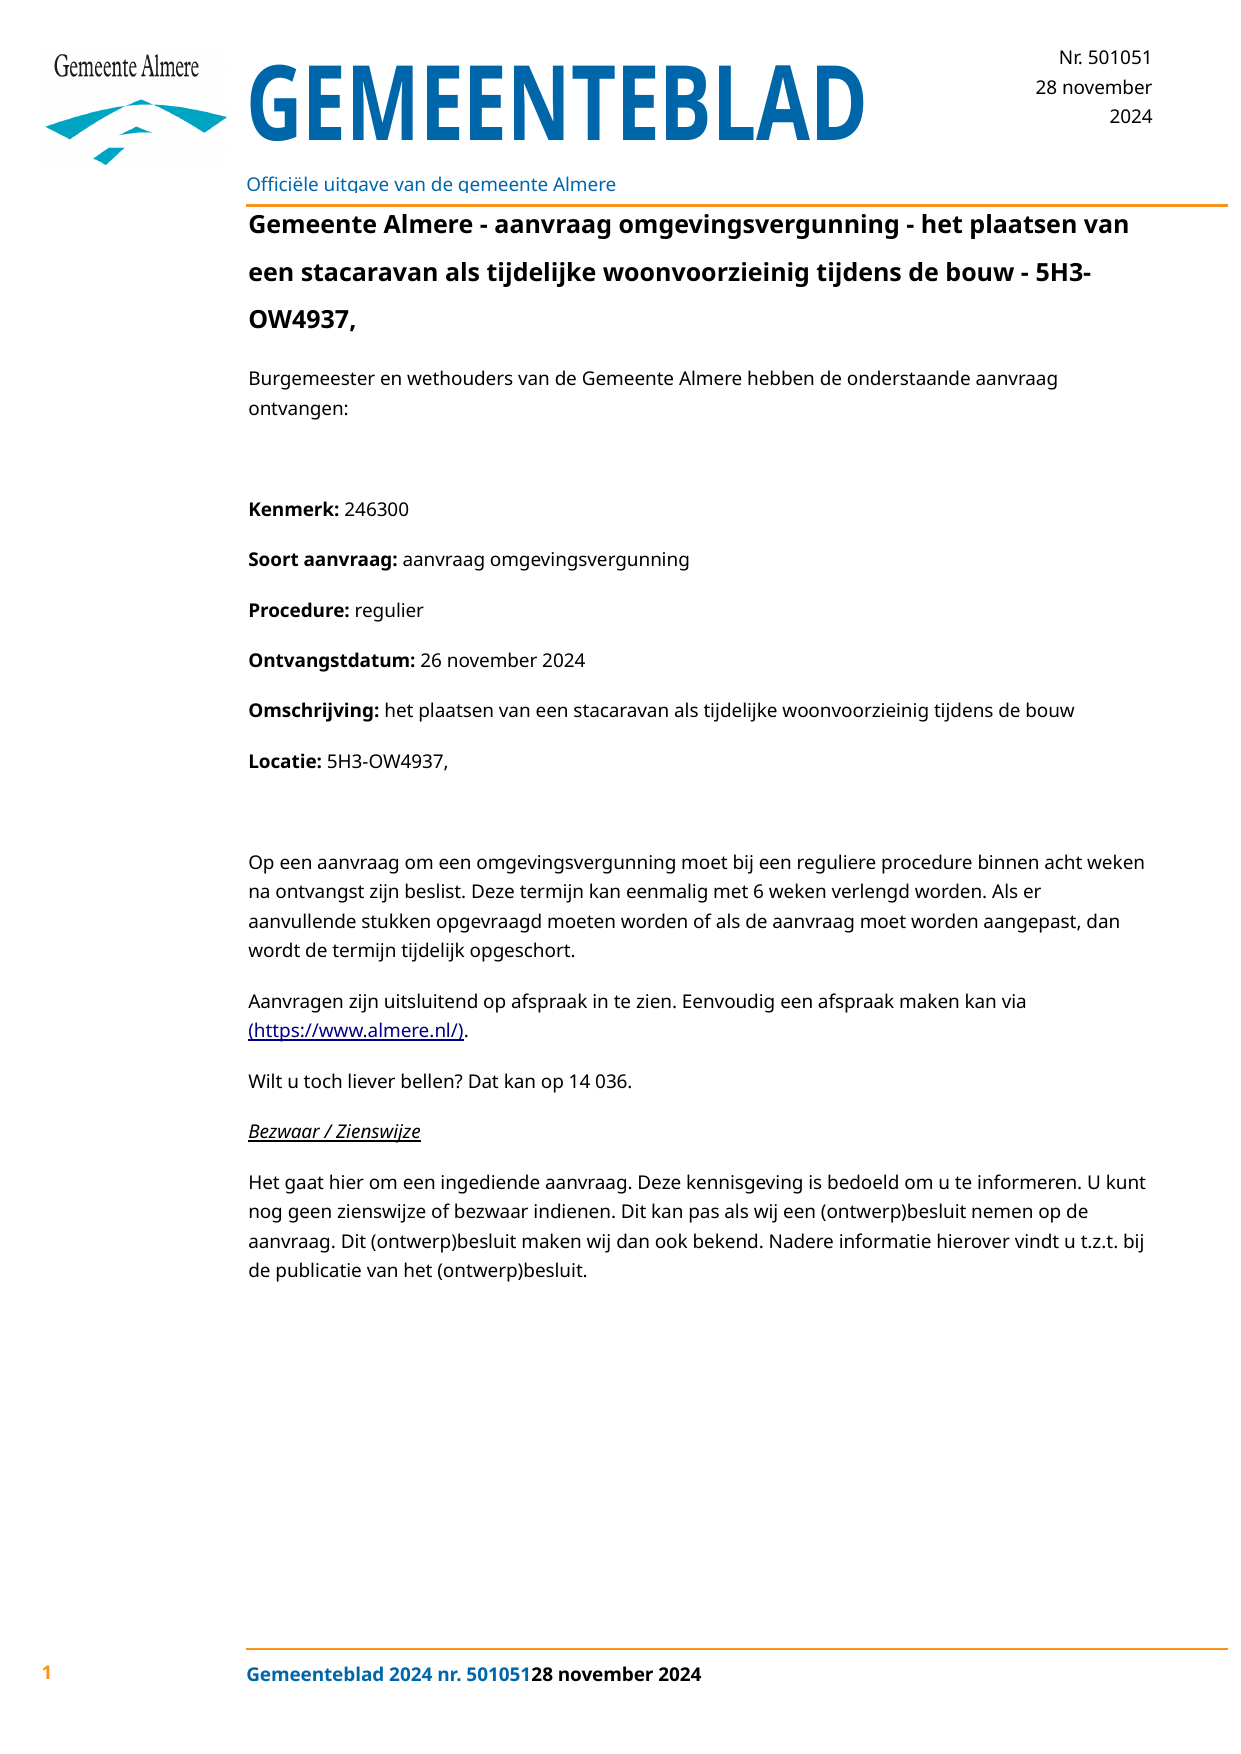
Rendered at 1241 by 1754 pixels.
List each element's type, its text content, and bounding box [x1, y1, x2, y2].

text Omschrijving: het plaatsen van een stacaravan als tijdelijke woonvoorzieinig tijdens de bouw [248, 698, 1152, 723]
text Procedure: regulier [248, 597, 1152, 622]
text Op een aanvraag om een omgevingsvergunning moet bij een reguliere procedure binnen acht weken na ontvangst zijn beslist. Deze termijn kan eenmalig met 6 weken verlengd worden. Als er aanvullende stukken opgevraagd moeten worden of als de aanvraag moet worden aangepast, dan wordt de termijn tijdelijk opgeschort. [248, 849, 1152, 963]
text Soort aanvraag: aanvraag omgevingsvergunning [248, 546, 1152, 572]
text Bezwaar / Zienswijze [248, 1118, 1152, 1144]
text Wilt u toch liever bellen? Dat kan op 14 036. [248, 1068, 1152, 1094]
text Kenmerk: 246300 [248, 496, 1152, 522]
text Burgemeester en wethouders van de Gemeente Almere hebben de onderstaande aanvraag ontvangen: [248, 366, 1152, 421]
text Het gaat hier om een ingediende aanvraag. Deze kennisgeving is bedoeld om u te informeren. U kunt nog geen zienswijze of bezwaar indienen. Dit kan pas als wij een (ontwerp)besluit nemen op de aanvraag. Dit (ontwerp)besluit maken wij dan ook bekend. Nadere informatie hierover vindt u t.z.t. bij de publicatie van het (ontwerp)besluit. [248, 1169, 1152, 1283]
picture [41, 47, 231, 172]
text Ontvangstdatum: 26 november 2024 [248, 647, 1152, 673]
text Aanvragen zijn uitsluitend op afspraak in te zien. Eenvoudig een afspraak maken kan via (https://www.almere.nl/). [248, 988, 1152, 1043]
text Locatie: 5H3-OW4937, [248, 748, 1152, 774]
text Gemeente Almere - aanvraag omgevingsvergunning - het plaatsen van een stacaravan als tijdelijke woonvoorzieinig tijdens de bouw - 5H3-OW4937, [248, 207, 1152, 336]
